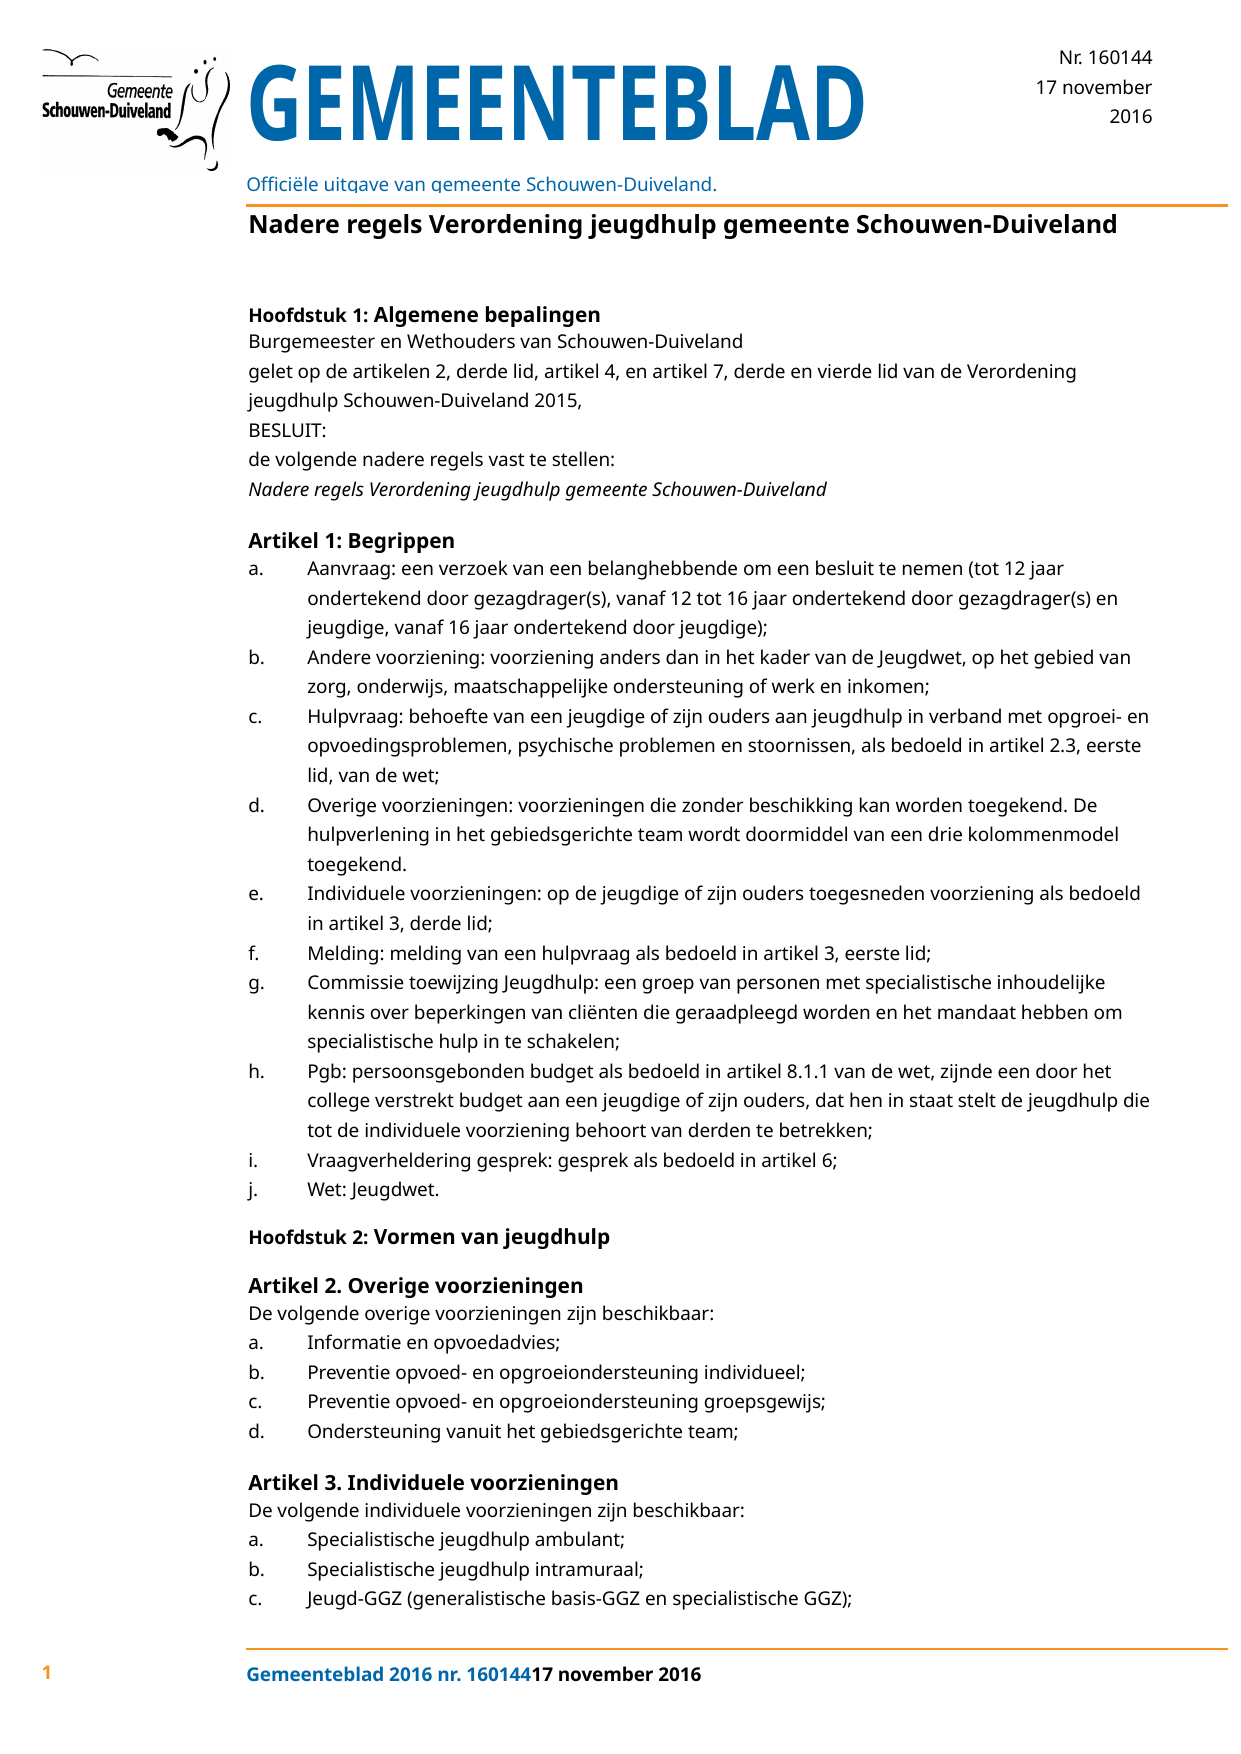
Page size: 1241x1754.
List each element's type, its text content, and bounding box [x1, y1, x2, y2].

list Individuele voorzieningen: op de jeugdige of zijn ouders toegesneden voorziening als bedoeld in artikel 3, derde lid; [248, 881, 1152, 936]
text Hoofdstuk 2: Vormen van jeugdhulp [248, 1222, 1152, 1250]
text De volgende individuele voorzieningen zijn beschikbaar: [248, 1497, 1152, 1523]
text gelet op de artikelen 2, derde lid, artikel 4, en artikel 7, derde en vierde lid van de Verordening jeugdhulp Schouwen-Duiveland 2015, [248, 358, 1152, 413]
list Jeugd-GGZ (generalistische basis-GGZ en specialistische GGZ); [248, 1586, 1152, 1611]
text BESLUIT: [248, 417, 1152, 443]
list Andere voorziening: voorziening anders dan in het kader van de Jeugdwet, op het gebied van zorg, onderwijs, maatschappelijke ondersteuning of werk en inkomen; [248, 644, 1152, 699]
list Preventie opvoed- en opgroeiondersteuning individueel; [248, 1359, 1152, 1384]
list Aanvraag: een verzoek van een belanghebbende om een besluit te nemen (tot 12 jaar ondertekend door gezagdrager(s), vanaf 12 tot 16 jaar ondertekend door gezagdrager(s) en jeugdige, vanaf 16 jaar ondertekend door jeugdige); [248, 555, 1152, 640]
text Artikel 1: Begrippen [248, 527, 1152, 555]
text Nadere regels Verordening jeugdhulp gemeente Schouwen-Duiveland [248, 207, 1152, 241]
list Informatie en opvoedadvies; [248, 1329, 1152, 1355]
list Specialistische jeugdhulp intramuraal; [248, 1556, 1152, 1582]
text Artikel 3. Individuele voorzieningen [248, 1468, 1152, 1497]
text Burgemeester en Wethouders van Schouwen-Duiveland [248, 328, 1152, 354]
list Overige voorzieningen: voorzieningen die zonder beschikking kan worden toegekend. De hulpverlening in het gebiedsgerichte team wordt doormiddel van een drie kolommenmodel toegekend. [248, 792, 1152, 877]
text de volgende nadere regels vast te stellen: [248, 447, 1152, 472]
list Specialistische jeugdhulp ambulant; [248, 1526, 1152, 1552]
text Artikel 2. Overige voorzieningen [248, 1271, 1152, 1300]
list Vraagverheldering gesprek: gesprek als bedoeld in artikel 6; [248, 1147, 1152, 1172]
list Hulpvraag: behoefte van een jeugdige of zijn ouders aan jeugdhulp in verband met opgroei- en opvoedingsproblemen, psychische problemen en stoornissen, als bedoeld in artikel 2.3, eerste lid, van de wet; [248, 703, 1152, 788]
text De volgende overige voorzieningen zijn beschikbaar: [248, 1300, 1152, 1325]
list Preventie opvoed- en opgroeiondersteuning groepsgewijs; [248, 1388, 1152, 1414]
list Pgb: persoonsgebonden budget als bedoeld in artikel 8.1.1 van de wet, zijnde een door het college verstrekt budget aan een jeugdige of zijn ouders, dat hen in staat stelt de jeugdhulp die tot de individuele voorziening behoort van derden te betrekken; [248, 1058, 1152, 1143]
list Melding: melding van een hulpvraag als bedoeld in artikel 3, eerste lid; [248, 940, 1152, 965]
text Hoofdstuk 1: Algemene bepalingen [248, 300, 1152, 328]
list Ondersteuning vanuit het gebiedsgerichte team; [248, 1418, 1152, 1444]
list Commissie toewijzing Jeugdhulp: een groep van personen met specialistische inhoudelijke kennis over beperkingen van cliënten die geraadpleegd worden en het mandaat hebben om specialistische hulp in te schakelen; [248, 969, 1152, 1054]
picture [41, 47, 231, 172]
text Nadere regels Verordening jeugdhulp gemeente Schouwen-Duiveland [248, 476, 1152, 502]
list Wet: Jeugdwet. [248, 1176, 1152, 1202]
